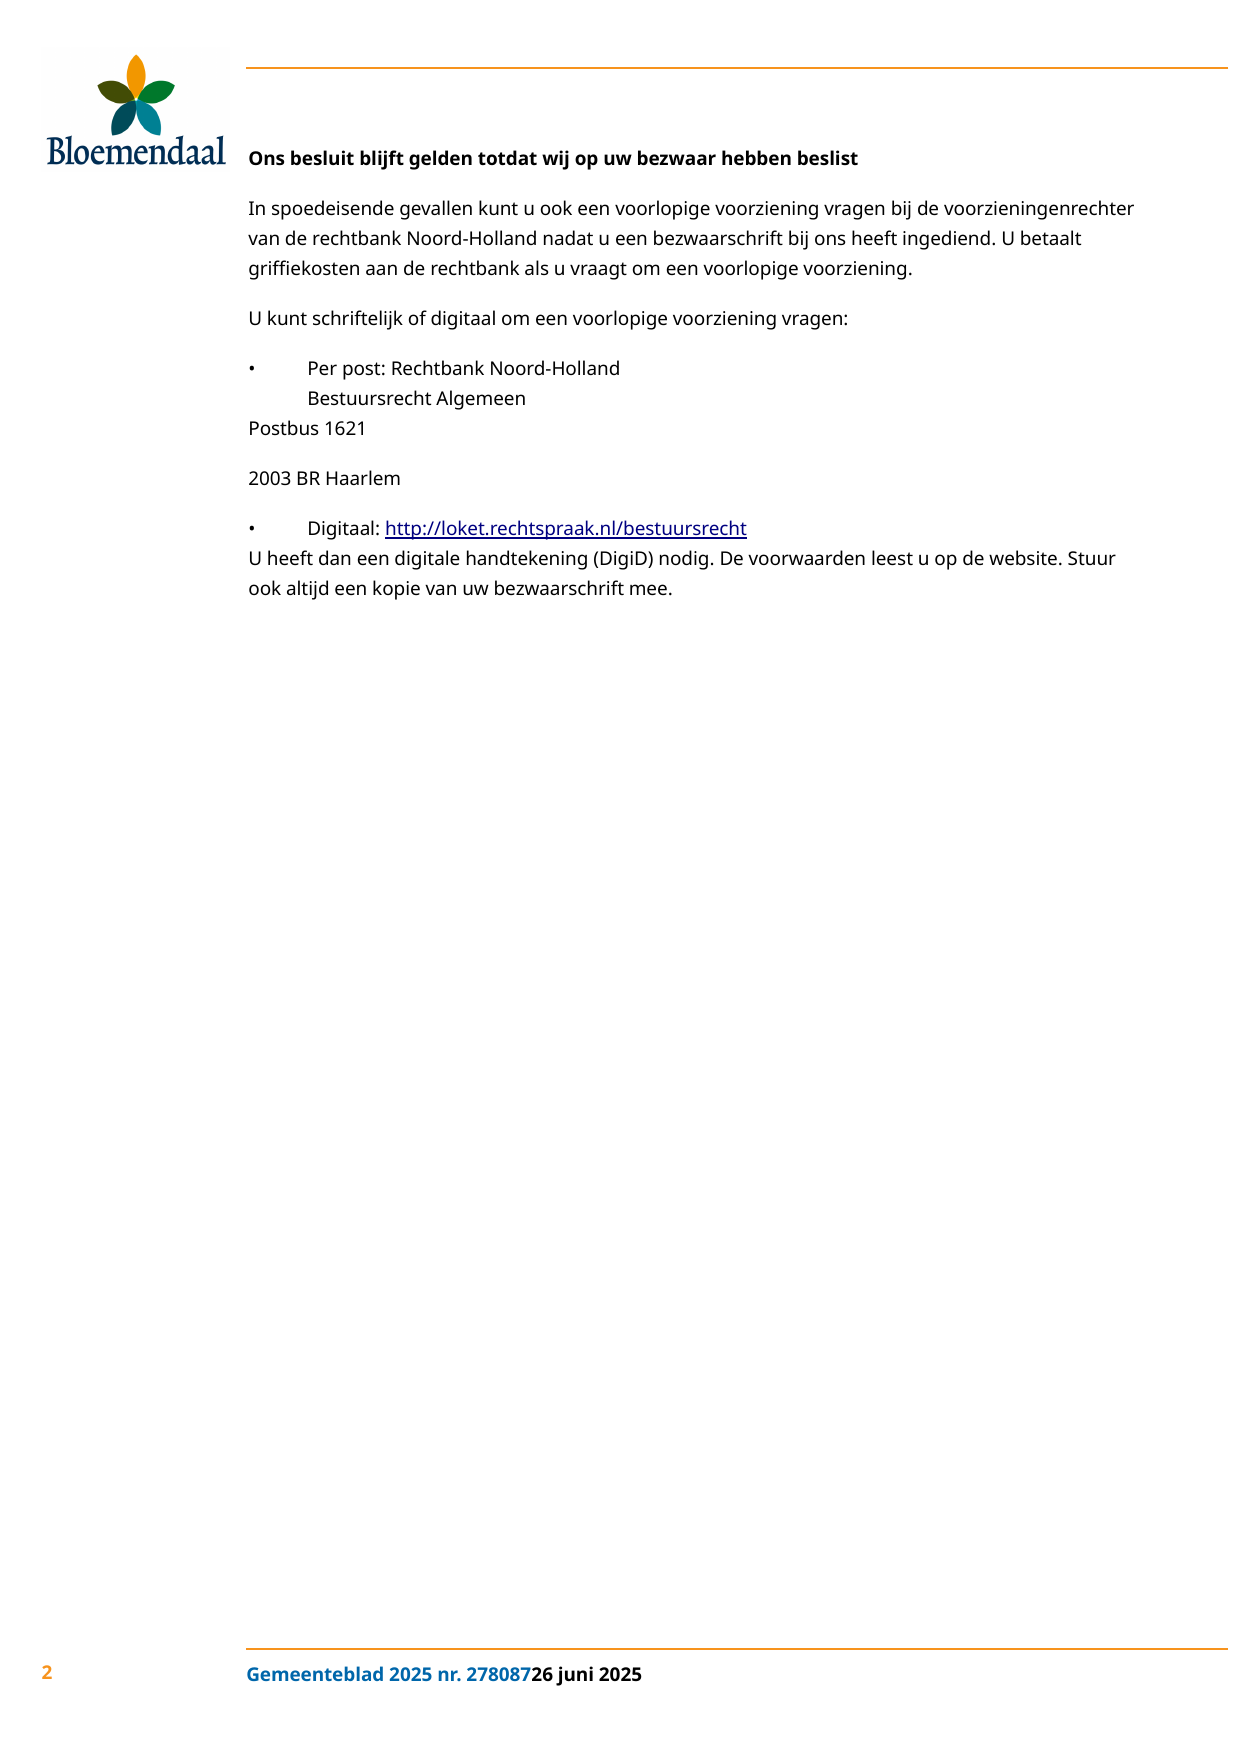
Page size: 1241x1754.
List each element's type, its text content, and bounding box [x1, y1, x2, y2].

picture [41, 47, 231, 172]
text 2003 BR Haarlem [248, 465, 1152, 491]
text U heeft dan een digitale handtekening (DigiD) nodig. De voorwaarden leest u op de website. Stuur ook altijd een kopie van uw bezwaarschrift mee. [248, 545, 1152, 601]
text In spoedeisende gevallen kunt u ook een voorlopige voorziening vragen bij de voorzieningenrechter van de rechtbank Noord-Holland nadat u een bezwaarschrift bij ons heeft ingediend. U betaalt griffiekosten aan de rechtbank als u vraagt om een voorlopige voorziening. [248, 196, 1152, 281]
list Per post: Rechtbank Noord-Holland [248, 356, 1152, 381]
text Postbus 1621 [248, 415, 1152, 441]
text U kunt schriftelijk of digitaal om een voorlopige voorziening vragen: [248, 305, 1152, 331]
list Bestuursrecht Algemeen [248, 385, 1152, 411]
text Ons besluit blijft gelden totdat wij op uw bezwaar hebben beslist [248, 145, 1152, 171]
list Digitaal: http://loket.rechtspraak.nl/bestuursrecht [248, 516, 1152, 541]
